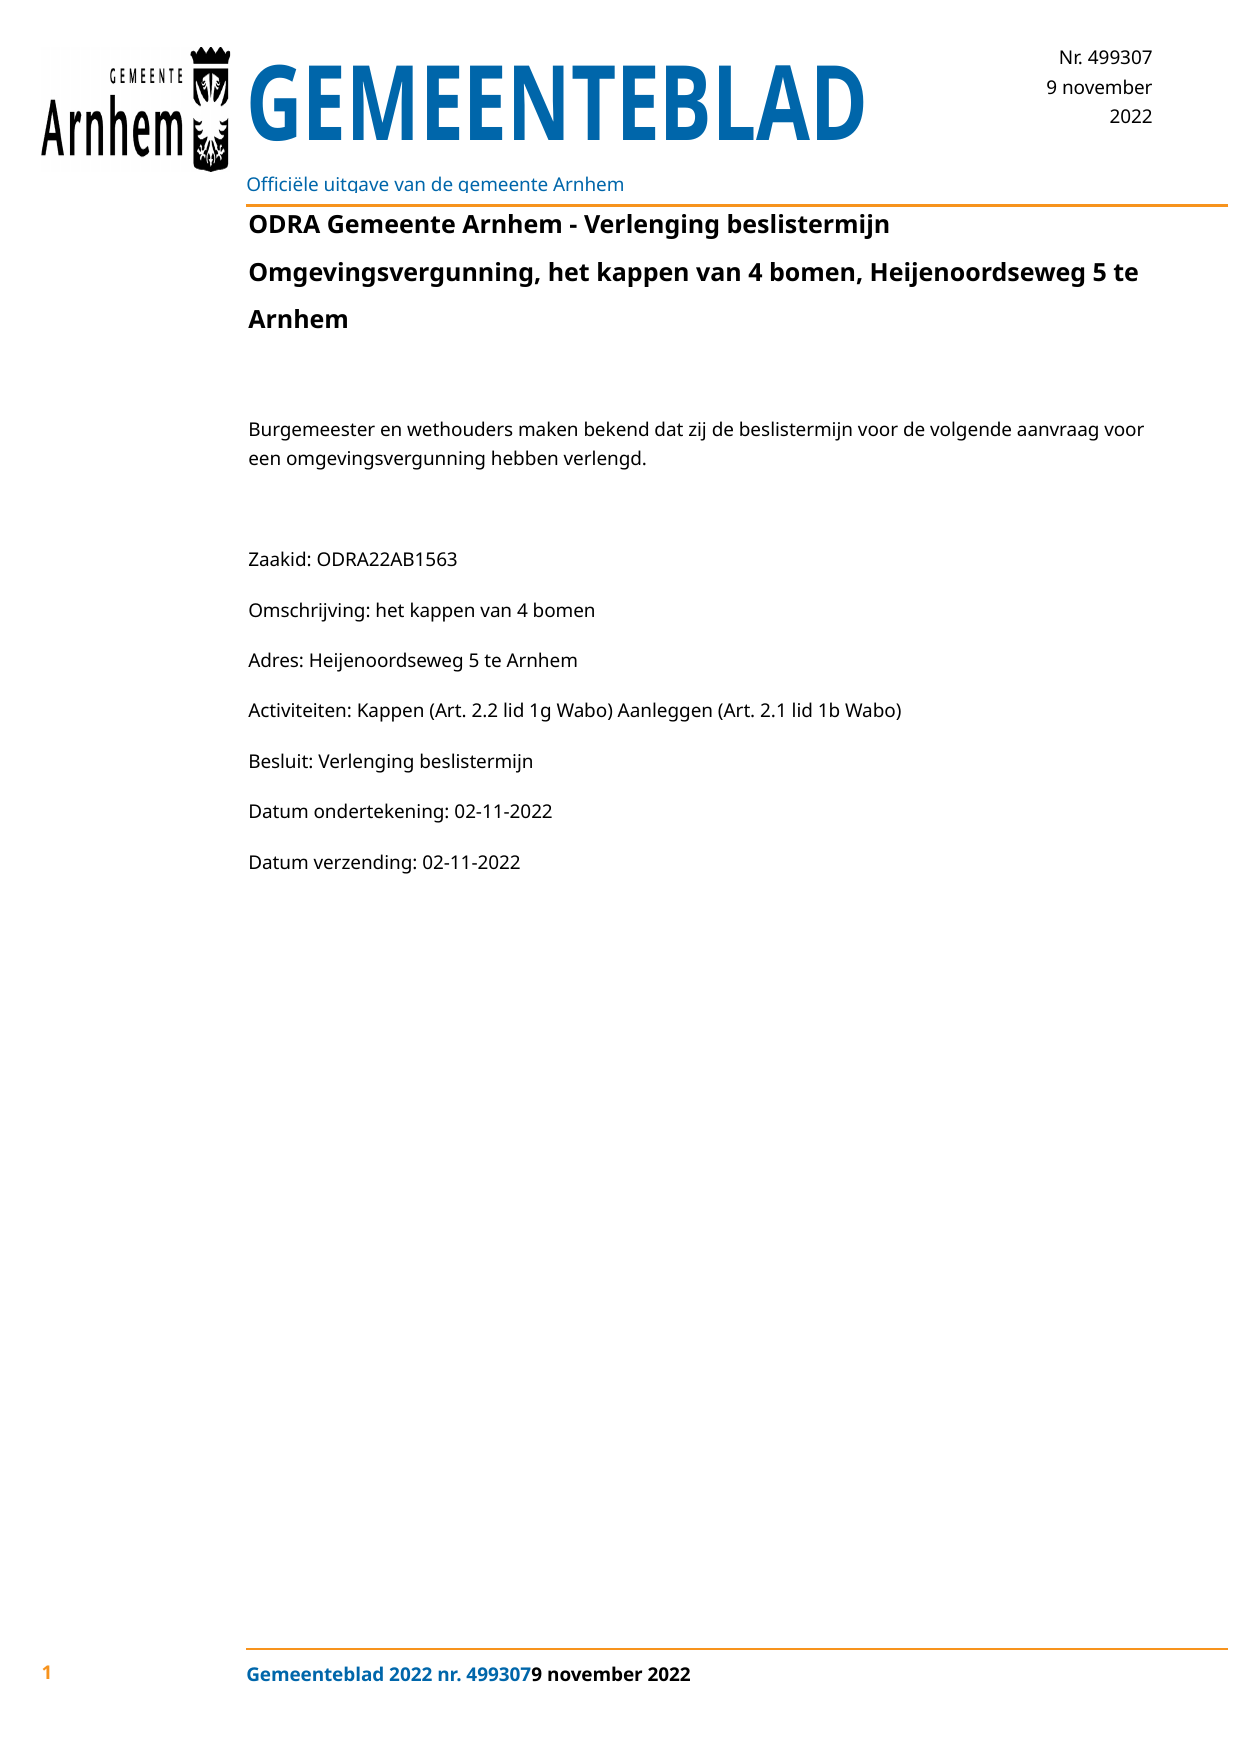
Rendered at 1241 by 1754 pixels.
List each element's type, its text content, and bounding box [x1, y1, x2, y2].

text Activiteiten: Kappen (Art. 2.2 lid 1g Wabo) Aanleggen (Art. 2.1 lid 1b Wabo) [248, 698, 1152, 723]
text Omschrijving: het kappen van 4 bomen [248, 597, 1152, 622]
text Adres: Heijenoordseweg 5 te Arnhem [248, 647, 1152, 673]
text Datum ondertekening: 02-11-2022 [248, 798, 1152, 824]
text Zaakid: ODRA22AB1563 [248, 546, 1152, 572]
text Burgemeester en wethouders maken bekend dat zij de beslistermijn voor de volgende aanvraag voor een omgevingsvergunning hebben verlengd. [248, 416, 1152, 471]
text Besluit: Verlenging beslistermijn [248, 748, 1152, 774]
picture [41, 47, 231, 172]
text Datum verzending: 02-11-2022 [248, 849, 1152, 874]
text ODRA Gemeente Arnhem - Verlenging beslistermijn Omgevingsvergunning, het kappen van 4 bomen, Heijenoordseweg 5 te Arnhem [248, 207, 1152, 336]
